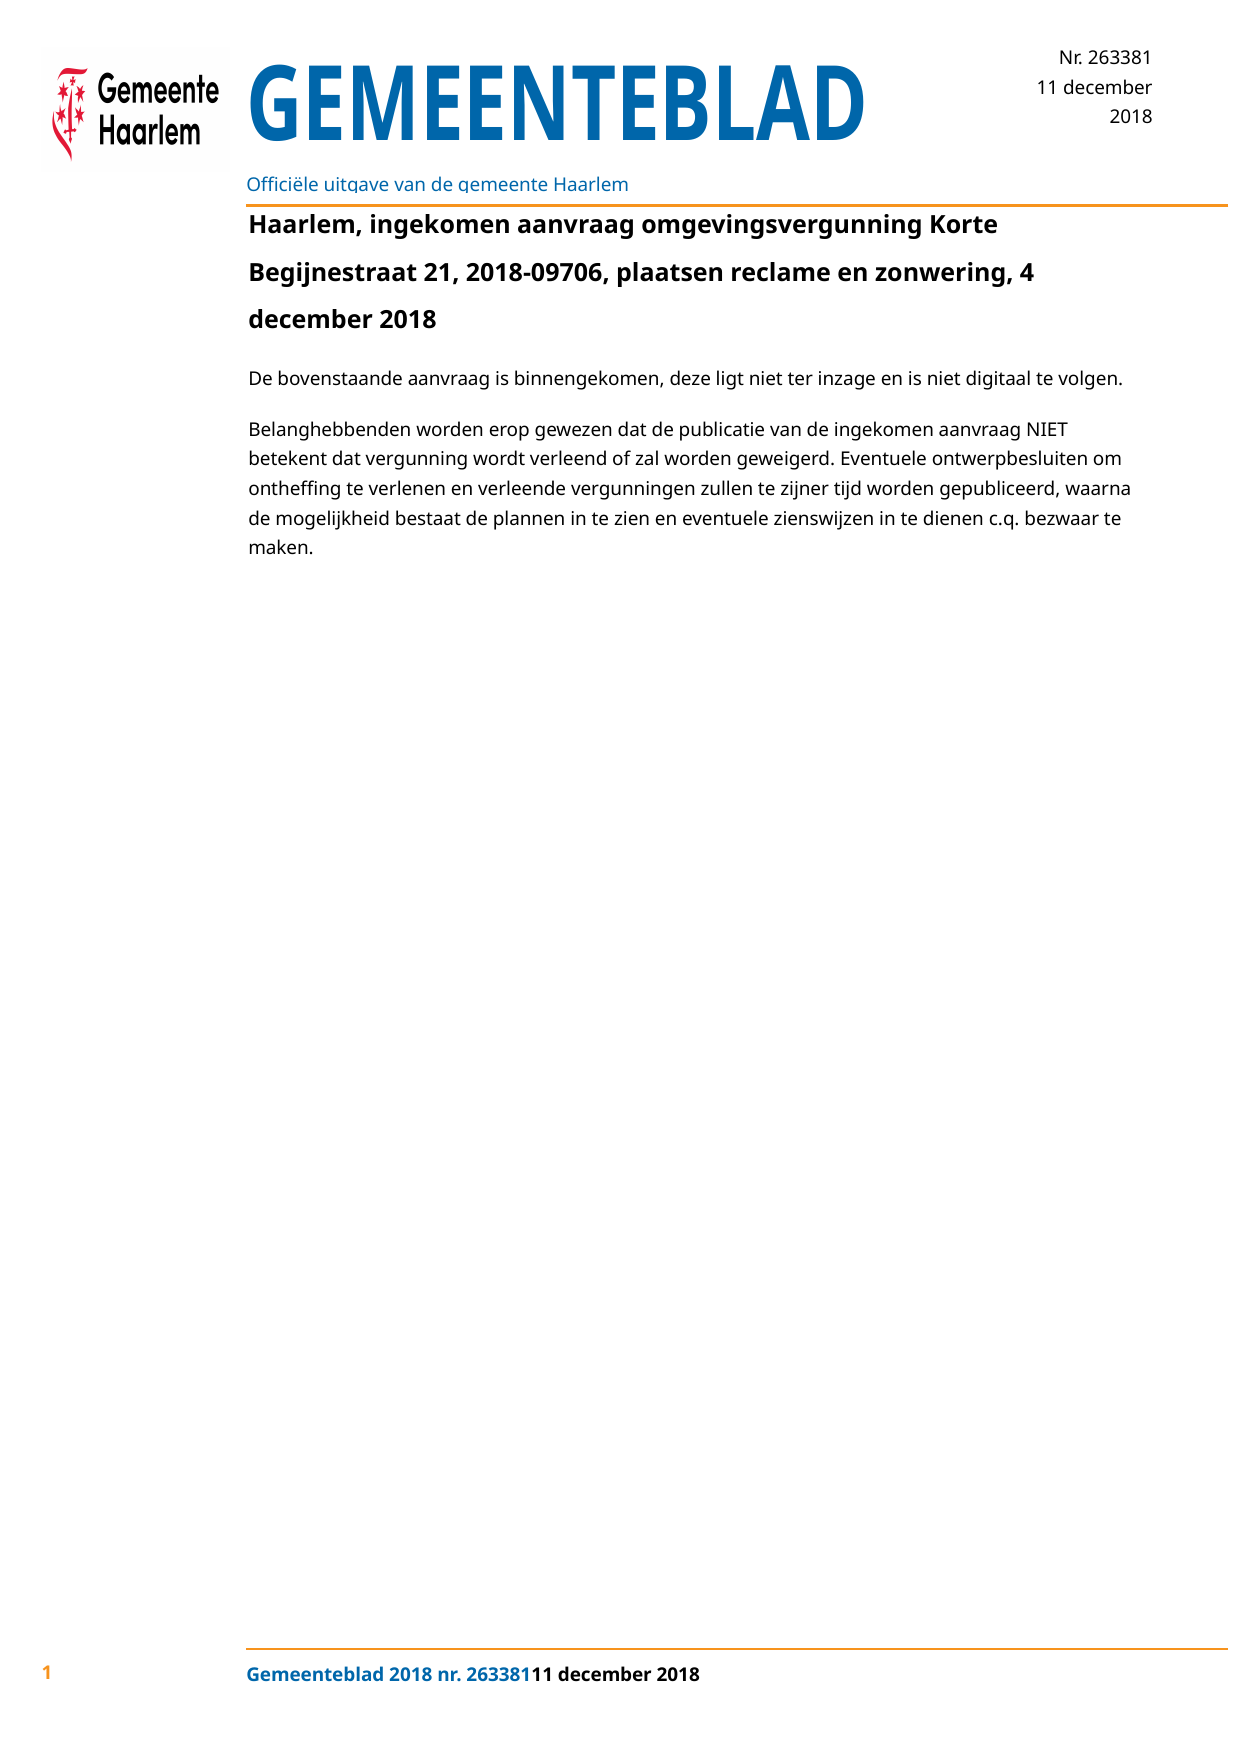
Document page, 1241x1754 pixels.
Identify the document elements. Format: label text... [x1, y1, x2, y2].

text De bovenstaande aanvraag is binnengekomen, deze ligt niet ter inzage en is niet digitaal te volgen. [248, 366, 1152, 391]
text Belanghebbenden worden erop gewezen dat de publicatie van de ingekomen aanvraag NIET betekent dat vergunning wordt verleend of zal worden geweigerd. Eventuele ontwerpbesluiten om ontheffing te verlenen en verleende vergunningen zullen te zijner tijd worden gepubliceerd, waarna de mogelijkheid bestaat de plannen in te zien en eventuele zienswijzen in te dienen c.q. bezwaar te maken. [248, 416, 1152, 560]
text Haarlem, ingekomen aanvraag omgevingsvergunning Korte Begijnestraat 21, 2018-09706, plaatsen reclame en zonwering, 4 december 2018 [248, 207, 1152, 336]
picture [41, 47, 231, 172]
